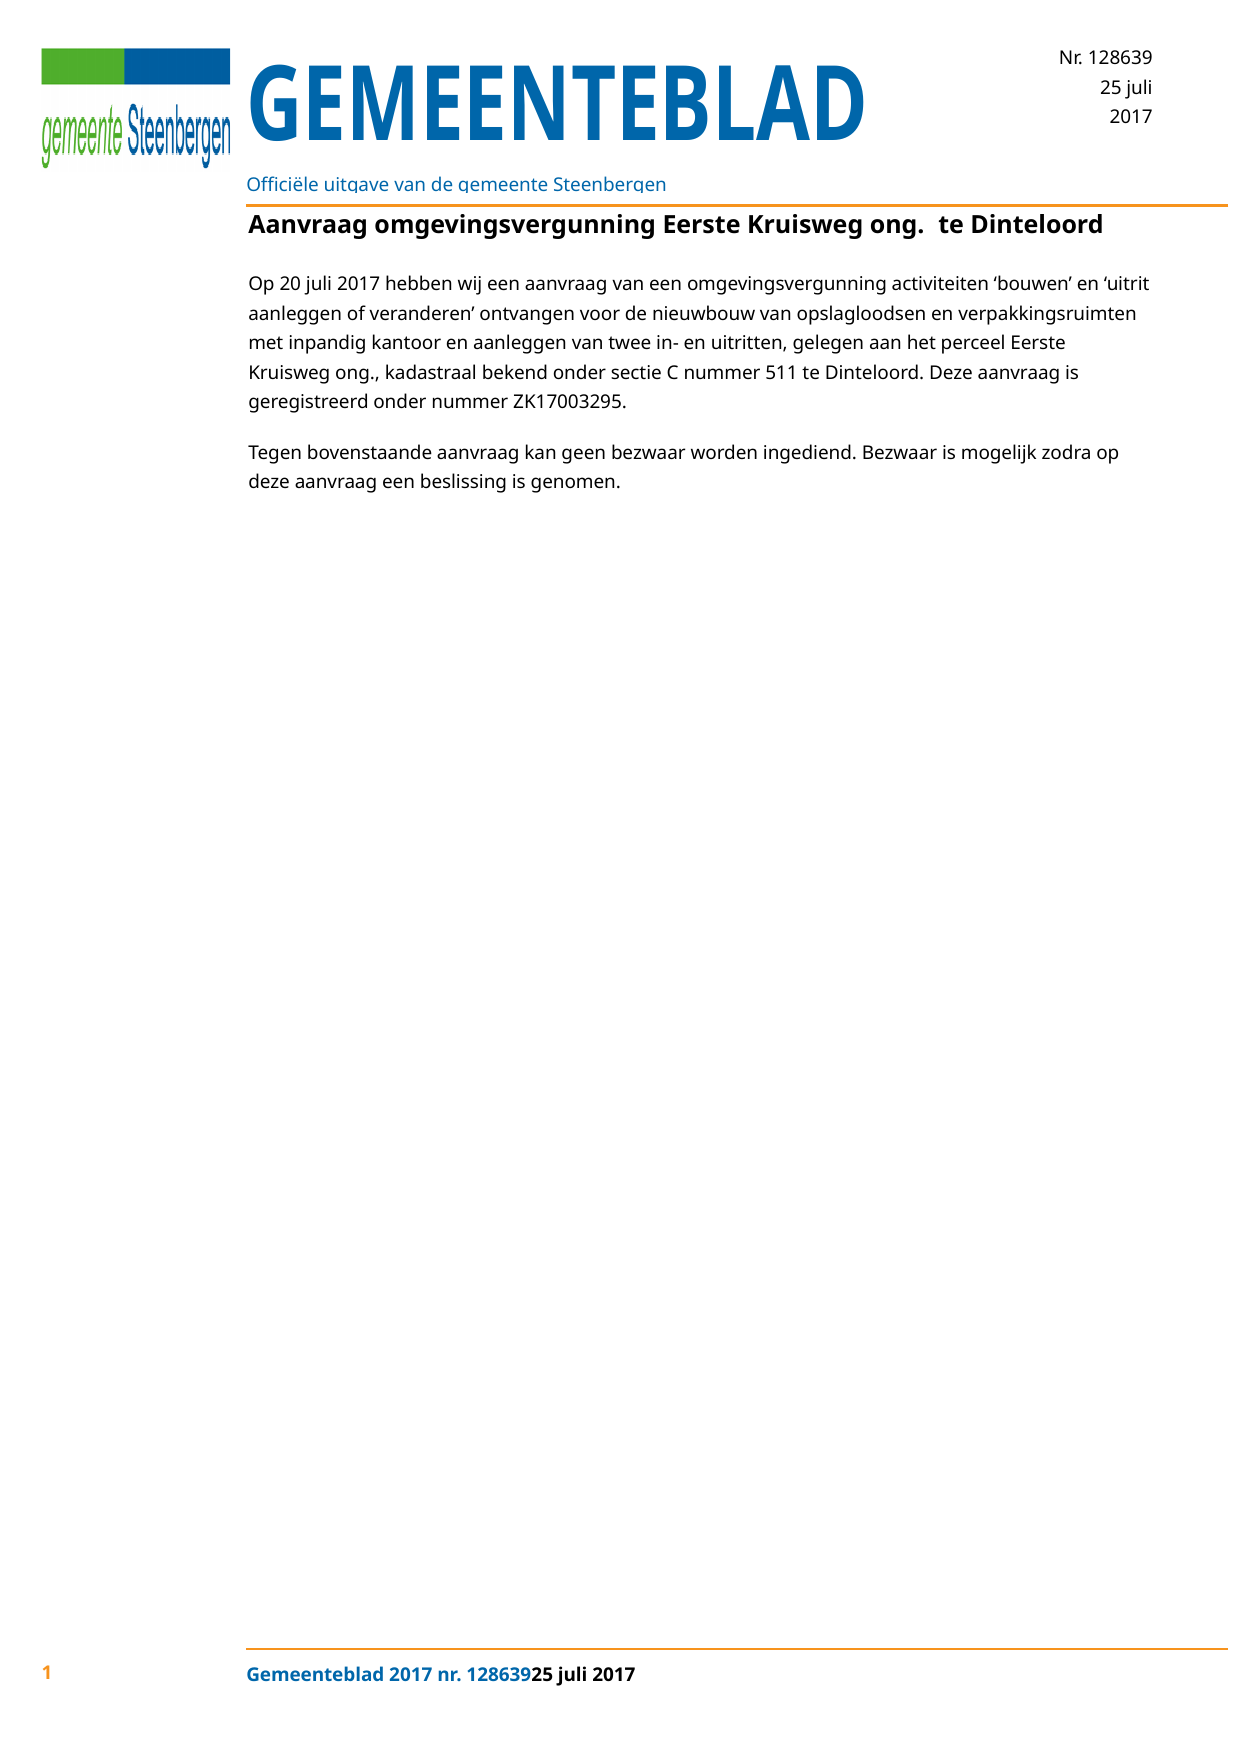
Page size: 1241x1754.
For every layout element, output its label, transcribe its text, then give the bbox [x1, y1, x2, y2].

text Op 20 juli 2017 hebben wij een aanvraag van een omgevingsvergunning activiteiten ‘bouwen’ en ‘uitrit aanleggen of veranderen’ ontvangen voor de nieuwbouw van opslagloodsen en verpakkingsruimten met inpandig kantoor en aanleggen van twee in- en uitritten, gelegen aan het perceel Eerste Kruisweg ong., kadastraal bekend onder sectie C nummer 511 te Dinteloord. Deze aanvraag is geregistreerd onder nummer ZK17003295. [248, 270, 1152, 414]
text Tegen bovenstaande aanvraag kan geen bezwaar worden ingediend. Bezwaar is mogelijk zodra op deze aanvraag een beslissing is genomen. [248, 439, 1152, 494]
picture [41, 47, 231, 172]
text Aanvraag omgevingsvergunning Eerste Kruisweg ong. te Dinteloord [248, 207, 1152, 241]
